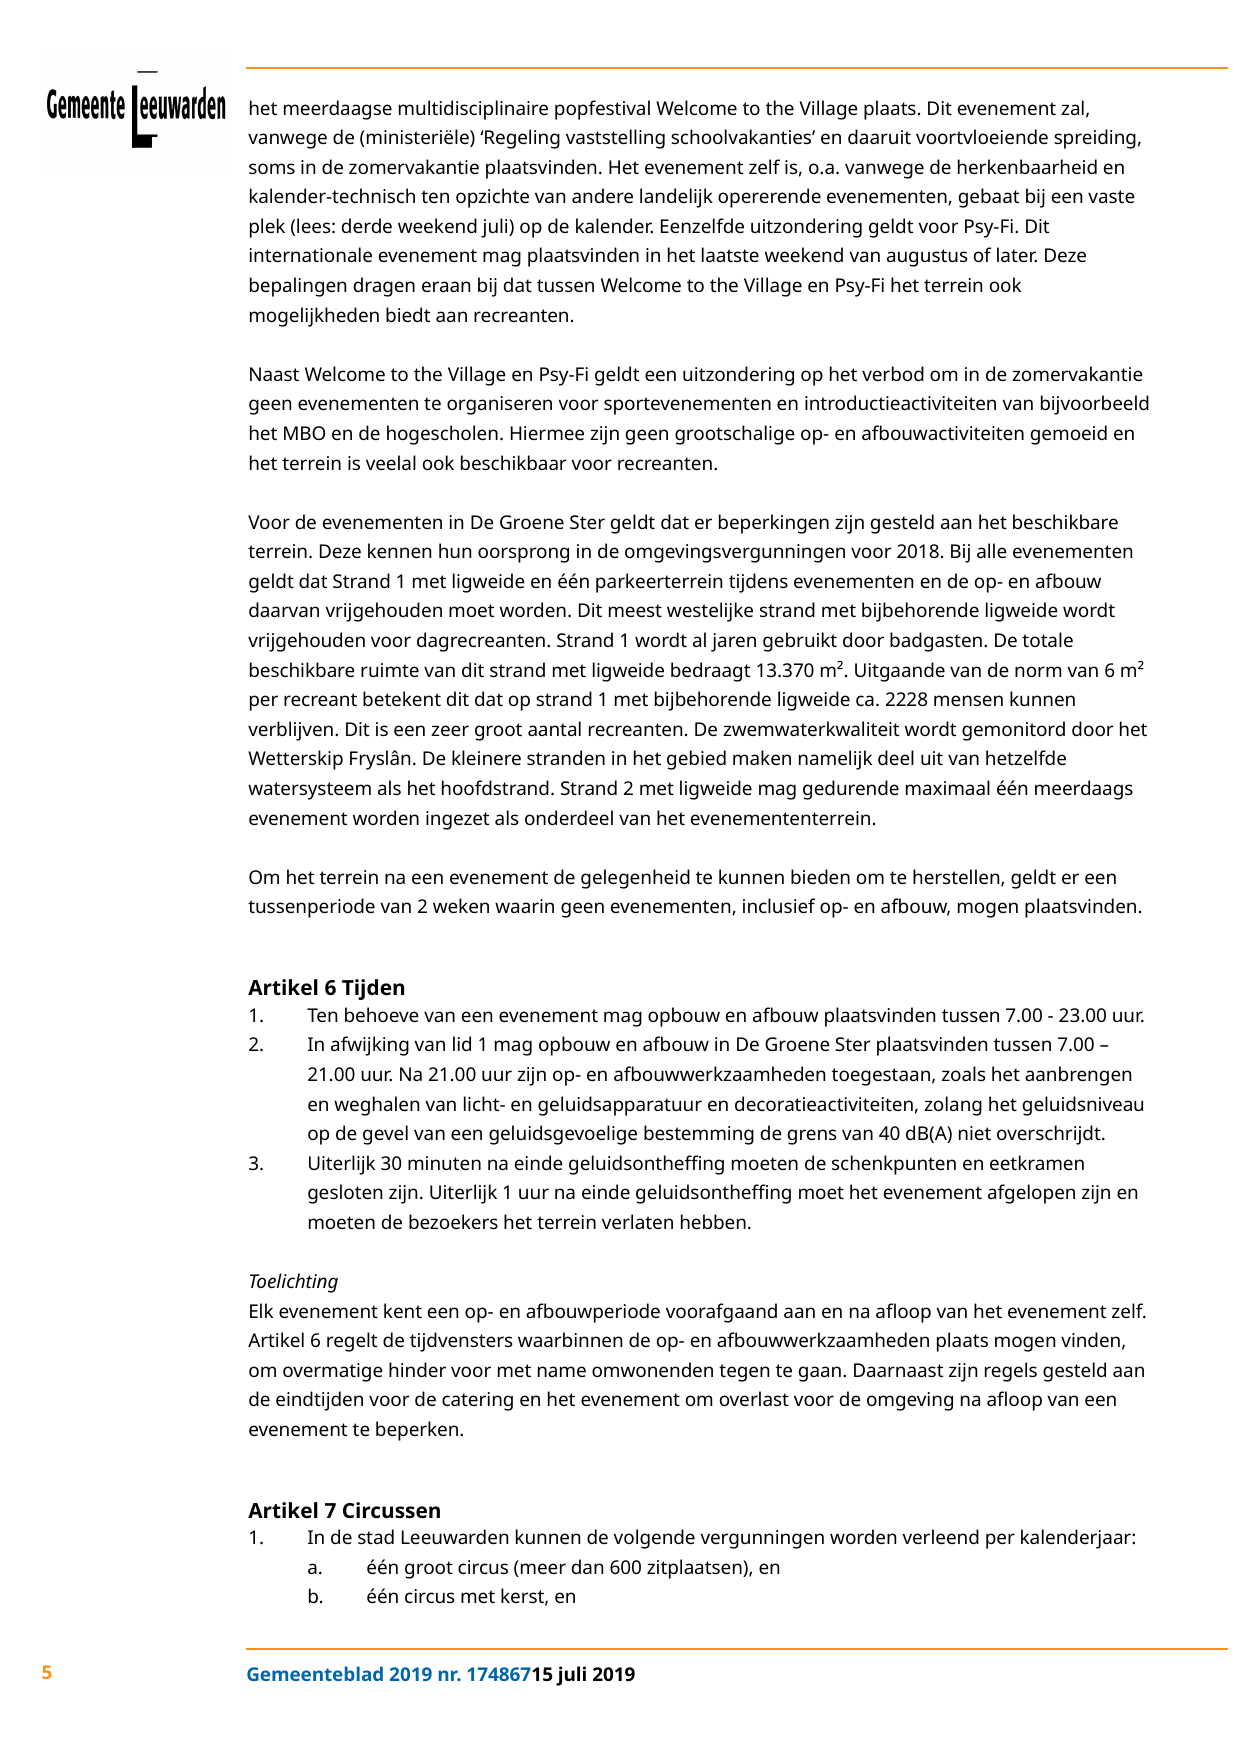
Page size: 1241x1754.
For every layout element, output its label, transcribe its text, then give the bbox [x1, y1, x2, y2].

text Naast Welcome to the Village en Psy-Fi geldt een uitzondering op het verbod om in de zomervakantie geen evenementen te organiseren voor sportevenementen en introductieactiviteiten van bijvoorbeeld het MBO en de hogescholen. Hiermee zijn geen grootschalige op- en afbouwactiviteiten gemoeid en het terrein is veelal ook beschikbaar voor recreanten. [248, 361, 1152, 476]
text Artikel 6 Tijden [248, 973, 1152, 1002]
text Om het terrein na een evenement de gelegenheid te kunnen bieden om te herstellen, geldt er een tussenperiode van 2 weken waarin geen evenementen, inclusief op- en afbouw, mogen plaatsvinden. [248, 864, 1152, 919]
list één groot circus (meer dan 600 zitplaatsen), en [307, 1554, 1152, 1580]
text Voor de evenementen in De Groene Ster geldt dat er beperkingen zijn gesteld aan het beschikbare terrein. Deze kennen hun oorsprong in de omgevingsvergunningen voor 2018. Bij alle evenementen geldt dat Strand 1 met ligweide en één parkeerterrein tijdens evenementen en de op- en afbouw daarvan vrijgehouden moet worden. Dit meest westelijke strand met bijbehorende ligweide wordt vrijgehouden voor dagrecreanten. Strand 1 wordt al jaren gebruikt door badgasten. De totale beschikbare ruimte van dit strand met ligweide bedraagt 13.370 m². Uitgaande van de norm van 6 m² per recreant betekent dit dat op strand 1 met bijbehorende ligweide ca. 2228 mensen kunnen verblijven. Dit is een zeer groot aantal recreanten. De zwemwaterkwaliteit wordt gemonitord door het Wetterskip Fryslân. De kleinere stranden in het gebied maken namelijk deel uit van hetzelfde watersysteem als het hoofdstrand. Strand 2 met ligweide mag gedurende maximaal één meerdaags evenement worden ingezet als onderdeel van het evenemententerrein. [248, 509, 1152, 831]
list Uiterlijk 30 minuten na einde geluidsontheffing moeten de schenkpunten en eetkramen gesloten zijn. Uiterlijk 1 uur na einde geluidsontheffing moet het evenement afgelopen zijn en moeten de bezoekers het terrein verlaten hebben. [248, 1150, 1152, 1235]
text Elk evenement kent een op- en afbouwperiode voorafgaand aan en na afloop van het evenement zelf. Artikel 6 regelt de tijdvensters waarbinnen de op- en afbouwwerkzaamheden plaats mogen vinden, om overmatige hinder voor met name omwonenden tegen te gaan. Daarnaast zijn regels gesteld aan de eindtijden voor de catering en het evenement om overlast voor de omgeving na afloop van een evenement te beperken. [248, 1298, 1152, 1442]
list In de stad Leeuwarden kunnen de volgende vergunningen worden verleend per kalenderjaar: [248, 1524, 1152, 1550]
list In afwijking van lid 1 mag opbouw en afbouw in De Groene Ster plaatsvinden tussen 7.00 – 21.00 uur. Na 21.00 uur zijn op- en afbouwwerkzaamheden toegestaan, zoals het aanbrengen en weghalen van licht- en geluidsapparatuur en decoratieactiviteiten, zolang het geluidsniveau op de gevel van een geluidsgevoelige bestemming de grens van 40 dB(A) niet overschrijdt. [248, 1032, 1152, 1146]
text het meerdaagse multidisciplinaire popfestival Welcome to the Village plaats. Dit evenement zal, vanwege de (ministeriële) ‘Regeling vaststelling schoolvakanties’ en daaruit voortvloeiende spreiding, soms in de zomervakantie plaatsvinden. Het evenement zelf is, o.a. vanwege de herkenbaarheid en kalender-technisch ten opzichte van andere landelijk opererende evenementen, gebaat bij een vaste plek (lees: derde weekend juli) op de kalender. Eenzelfde uitzondering geldt voor Psy-Fi. Dit internationale evenement mag plaatsvinden in het laatste weekend van augustus of later. Deze bepalingen dragen eraan bij dat tussen Welcome to the Village en Psy-Fi het terrein ook mogelijkheden biedt aan recreanten. [248, 95, 1152, 328]
text Toelichting [248, 1268, 1152, 1294]
text Artikel 7 Circussen [248, 1496, 1152, 1524]
picture [41, 47, 231, 172]
list Ten behoeve van een evenement mag opbouw en afbouw plaatsvinden tussen 7.00 - 23.00 uur. [248, 1002, 1152, 1028]
list één circus met kerst, en [307, 1584, 1152, 1609]
